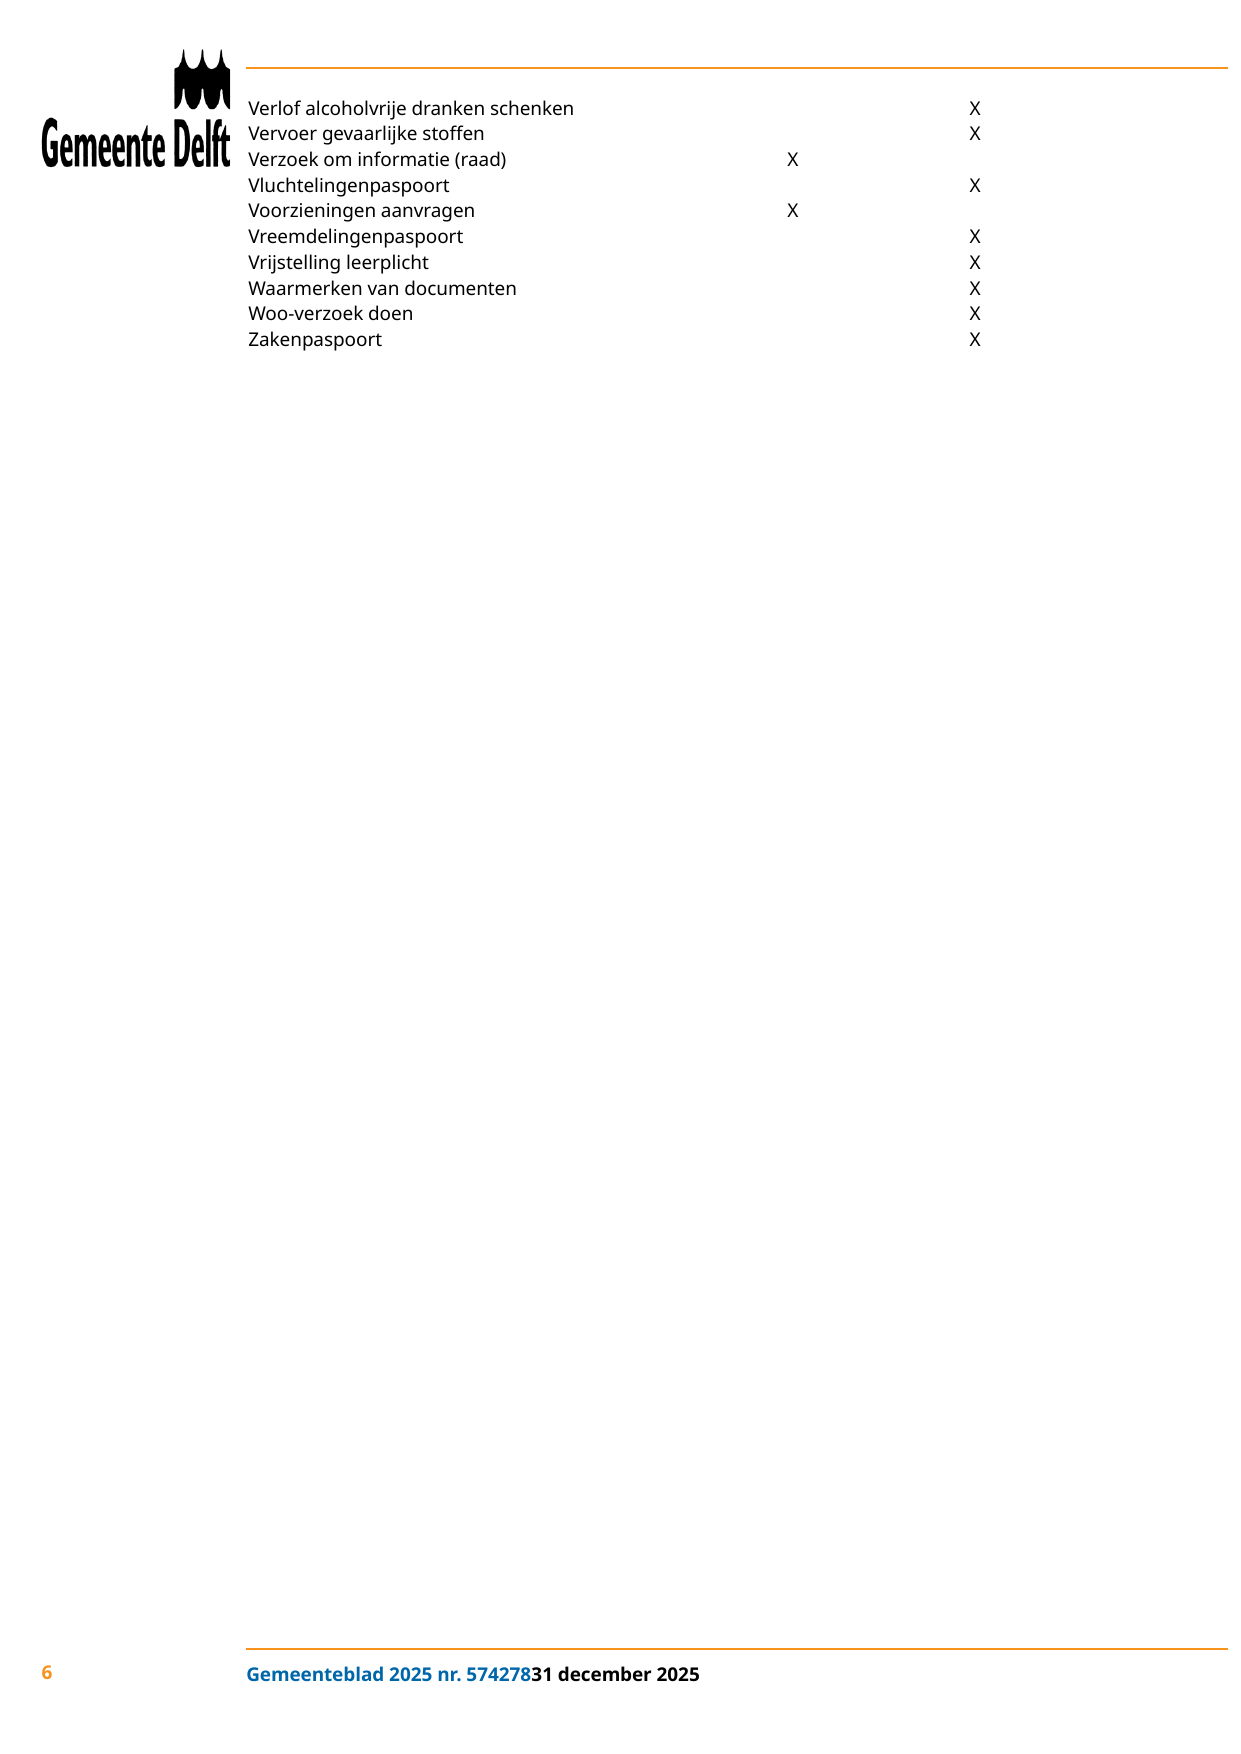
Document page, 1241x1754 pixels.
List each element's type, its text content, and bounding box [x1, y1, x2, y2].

table_cell [787, 326, 969, 352]
table_cell Vreemdelingenpaspoort [248, 224, 787, 249]
table_cell [787, 121, 969, 146]
table_cell Zakenpaspoort [248, 326, 787, 352]
table_cell X [969, 172, 1152, 198]
table_cell Waarmerken van documenten [248, 275, 787, 301]
table_cell [787, 275, 969, 301]
table_cell X [787, 146, 969, 172]
table_cell X [969, 275, 1152, 301]
table_cell X [969, 249, 1152, 275]
table_cell Vluchtelingenpaspoort [248, 172, 787, 198]
table_cell Vrijstelling leerplicht [248, 249, 787, 275]
table_cell X [969, 326, 1152, 352]
table_cell [787, 95, 969, 121]
table_cell [787, 224, 969, 249]
table_cell [969, 146, 1152, 172]
table_cell Verlof alcoholvrije dranken schenken [248, 95, 787, 121]
table_cell [787, 249, 969, 275]
table_cell Verzoek om informatie (raad) [248, 146, 787, 172]
table_cell [787, 172, 969, 198]
table_cell X [787, 198, 969, 223]
table_cell X [969, 121, 1152, 146]
table_cell [969, 198, 1152, 223]
table_cell Woo-verzoek doen [248, 301, 787, 326]
table_cell [787, 301, 969, 326]
table_cell Voorzieningen aanvragen [248, 198, 787, 223]
table_cell Vervoer gevaarlijke stoffen [248, 121, 787, 146]
table_cell X [969, 95, 1152, 121]
table_cell X [969, 301, 1152, 326]
picture [41, 47, 231, 172]
table_cell X [969, 224, 1152, 249]
